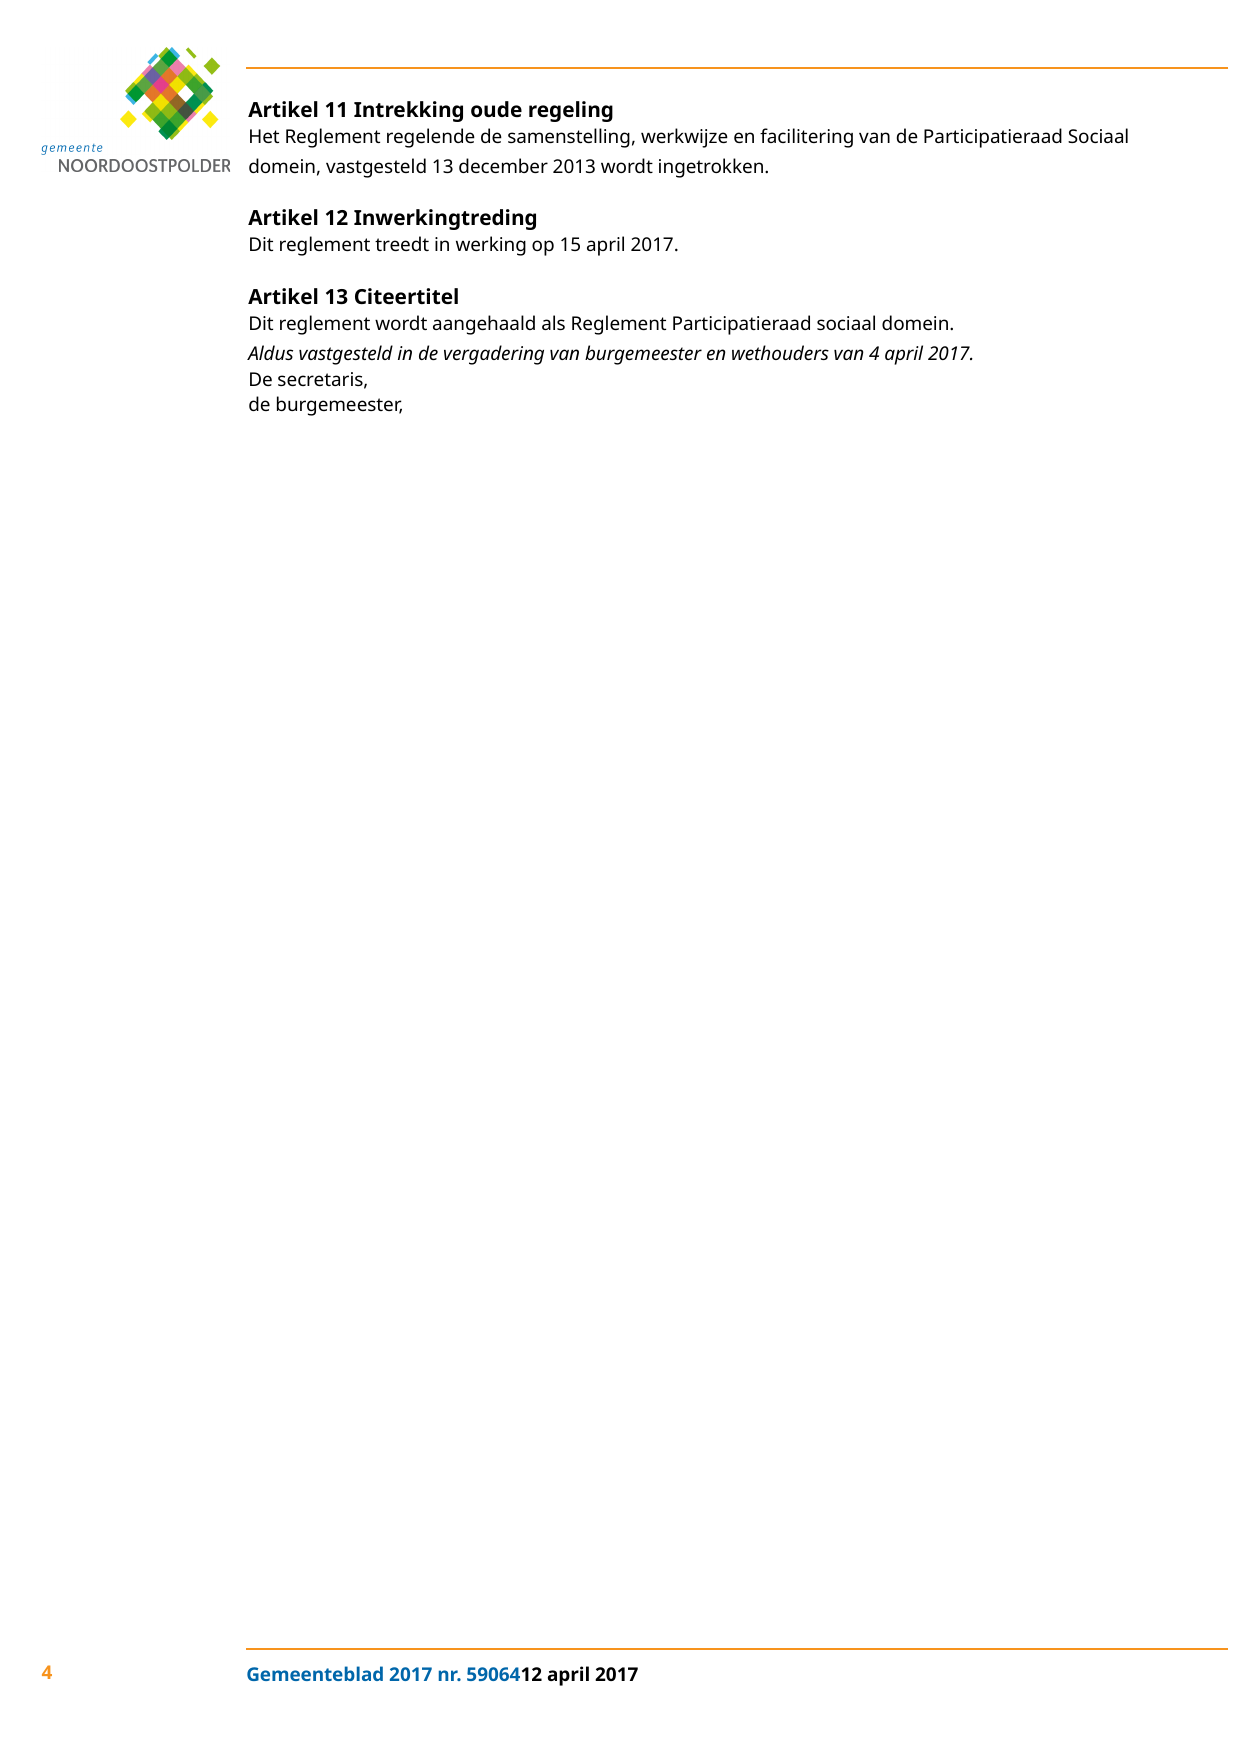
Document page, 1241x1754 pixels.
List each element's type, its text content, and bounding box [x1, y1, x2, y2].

text de burgemeester, [248, 392, 1152, 417]
text Aldus vastgesteld in de vergadering van burgemeester en wethouders van 4 april 2017. [248, 340, 1152, 366]
text Dit reglement treedt in werking op 15 april 2017. [248, 232, 1152, 257]
text Artikel 12 Inwerkingtreding [248, 203, 1152, 232]
text Het Reglement regelende de samenstelling, werkwijze en facilitering van de Participatieraad Sociaal domein, vastgesteld 13 december 2013 wordt ingetrokken. [248, 123, 1152, 178]
text Artikel 11 Intrekking oude regeling [248, 95, 1152, 123]
text Artikel 13 Citeertitel [248, 282, 1152, 311]
text De secretaris, [248, 366, 1152, 392]
picture [41, 47, 231, 172]
text Dit reglement wordt aangehaald als Reglement Participatieraad sociaal domein. [248, 311, 1152, 336]
